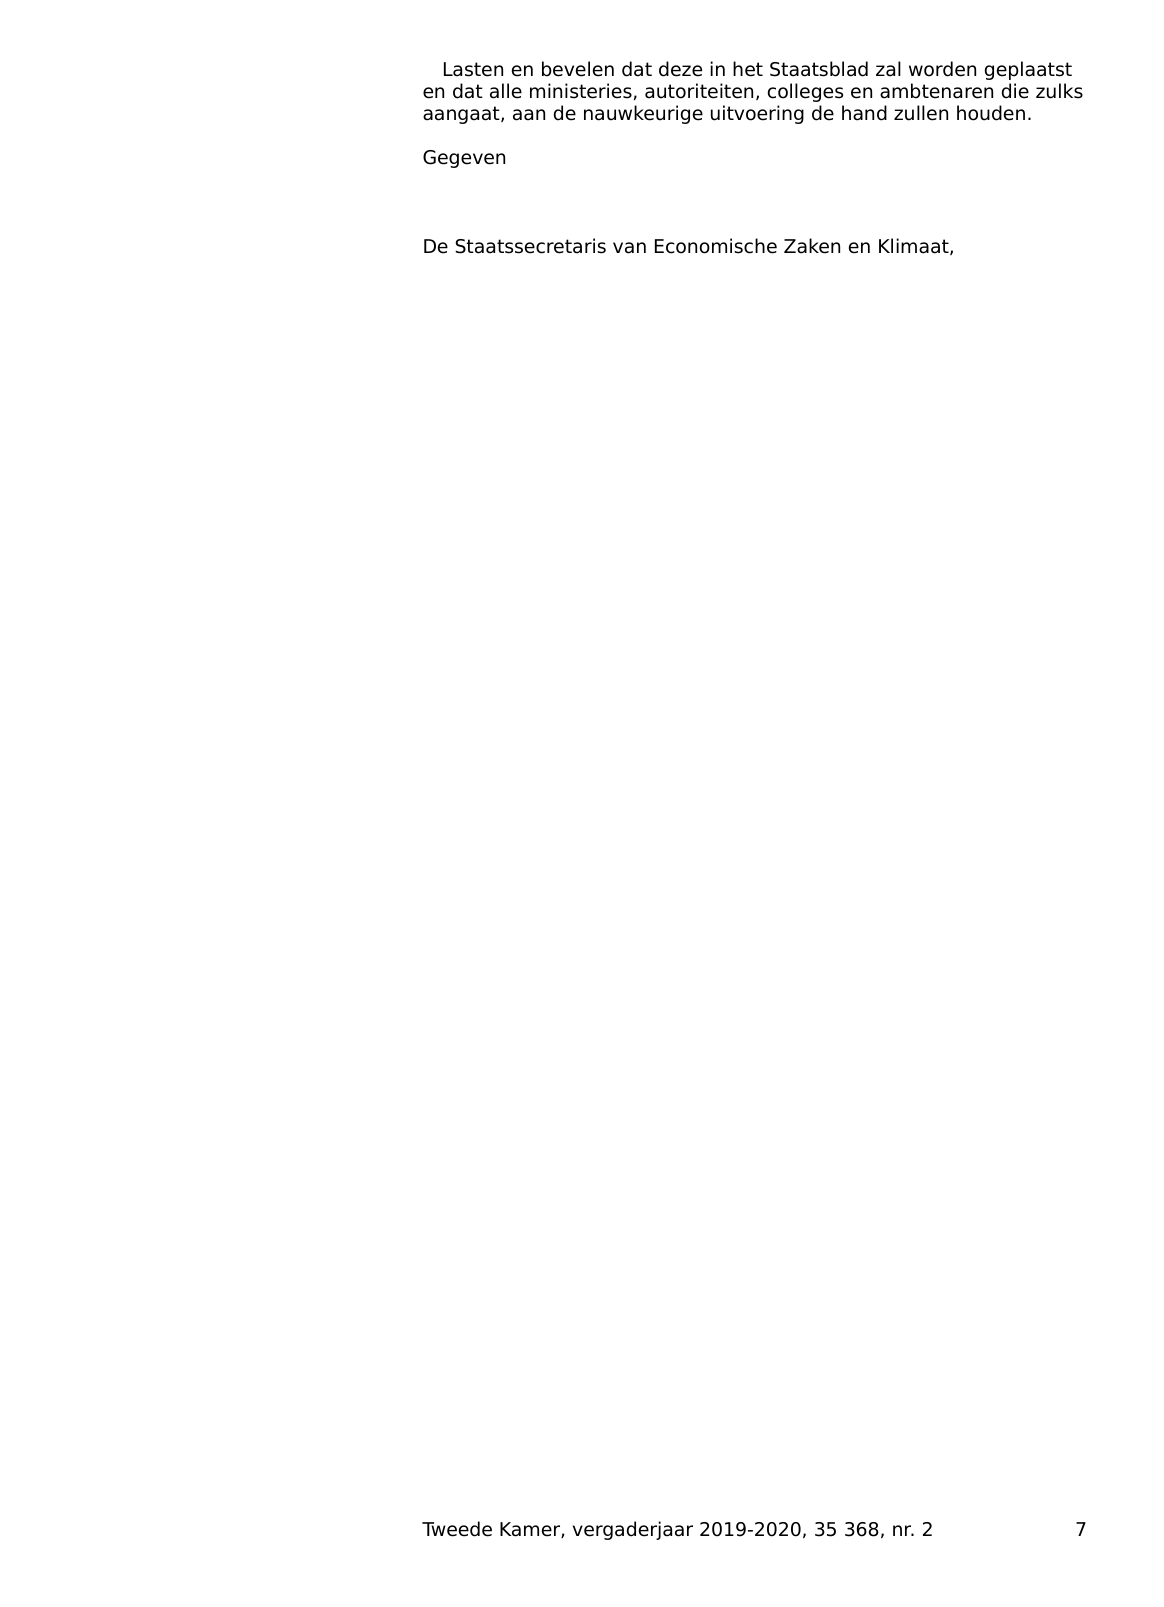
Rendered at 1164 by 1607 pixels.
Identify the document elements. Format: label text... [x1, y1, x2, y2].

text Gegeven [422, 147, 1087, 169]
text Lasten en bevelen dat deze in het Staatsblad zal worden geplaatst en dat alle ministeries, autoriteiten, colleges en ambtenaren die zulks aangaat, aan de nauwkeurige uitvoering de hand zullen houden. [422, 59, 1087, 125]
text De Staatssecretaris van Economische Zaken en Klimaat, [422, 236, 1087, 258]
